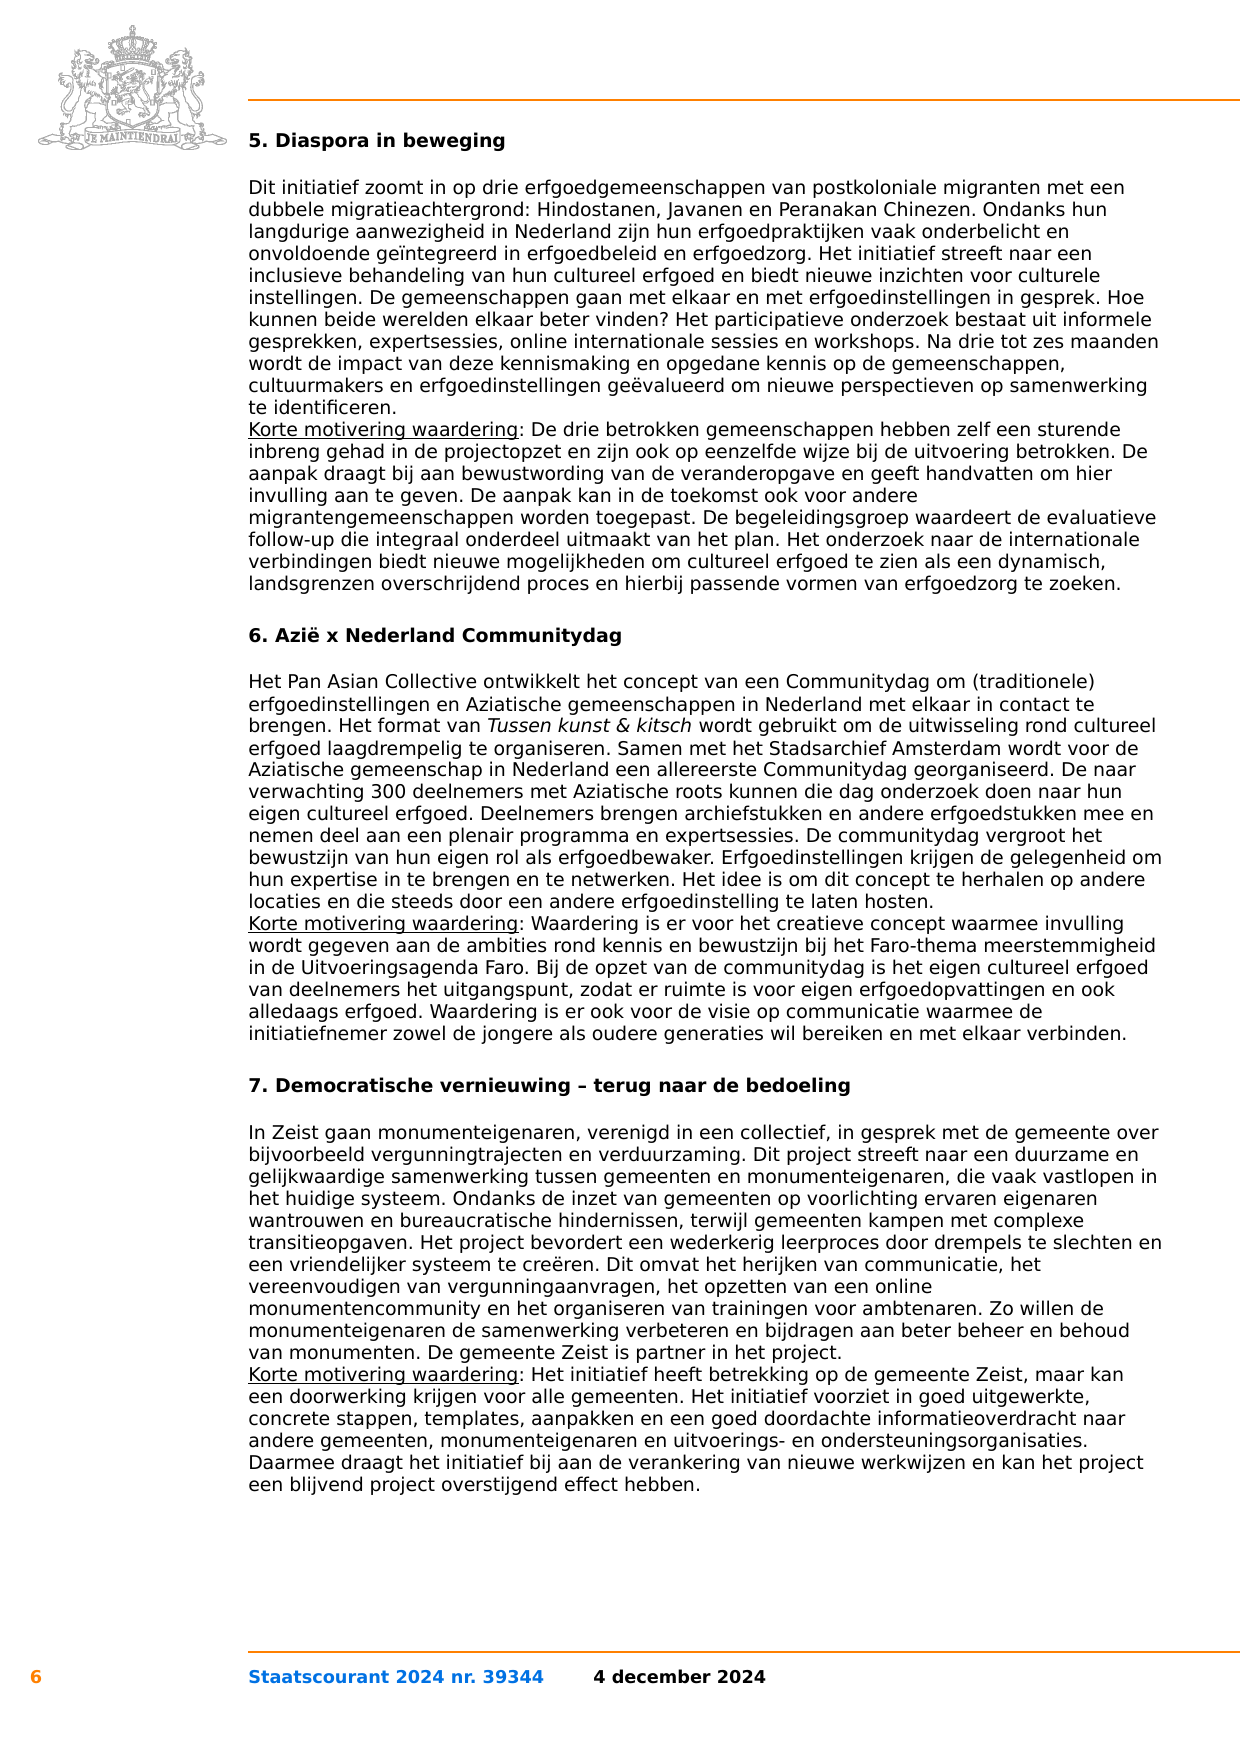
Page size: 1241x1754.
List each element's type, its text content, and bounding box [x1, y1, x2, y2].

subtitle 5. Diaspora in beweging [248, 130, 1163, 152]
text In Zeist gaan monumenteigenaren, verenigd in een collectief, in gesprek met de gemeente over bijvoorbeeld vergunningtrajecten en verduurzaming. Dit project streeft naar een duurzame en gelijkwaardige samenwerking tussen gemeenten en monumenteigenaren, die vaak vastlopen in het huidige systeem. Ondanks de inzet van gemeenten op voorlichting ervaren eigenaren wantrouwen en bureaucratische hindernissen, terwijl gemeenten kampen met complexe transitieopgaven. Het project bevordert een wederkerig leerproces door drempels te slechten en een vriendelijker systeem te creëren. Dit omvat het herijken van communicatie, het vereenvoudigen van vergunningaanvragen, het opzetten van een online monumentencommunity en het organiseren van trainingen voor ambtenaren. Zo willen de monumenteigenaren de samenwerking verbeteren en bijdragen aan beter beheer en behoud van monumenten. De gemeente Zeist is partner in het project. [248, 1122, 1163, 1364]
text Korte motivering waardering: Waardering is er voor het creatieve concept waarmee invulling wordt gegeven aan de ambities rond kennis en bewustzijn bij het Faro-thema meerstemmigheid in de Uitvoeringsagenda Faro. Bij de opzet van de communitydag is het eigen cultureel erfgoed van deelnemers het uitgangspunt, zodat er ruimte is voor eigen erfgoedopvattingen en ook alledaags erfgoed. Waardering is er ook voor de visie op communicatie waarmee de initiatiefnemer zowel de jongere als oudere generaties wil bereiken en met elkaar verbinden. [248, 913, 1163, 1045]
text Korte motivering waardering: Het initiatief heeft betrekking op de gemeente Zeist, maar kan een doorwerking krijgen voor alle gemeenten. Het initiatief voorziet in goed uitgewerkte, concrete stappen, templates, aanpakken en een goed doordachte informatieoverdracht naar andere gemeenten, monumenteigenaren en uitvoerings- en ondersteuningsorganisaties. Daarmee draagt het initiatief bij aan de verankering van nieuwe werkwijzen en kan het project een blijvend project overstijgend effect hebben. [248, 1364, 1163, 1496]
picture [38, 25, 227, 150]
subtitle 6. Azië x Nederland Communitydag [248, 624, 1163, 646]
text Korte motivering waardering: De drie betrokken gemeenschappen hebben zelf een sturende inbreng gehad in de projectopzet en zijn ook op eenzelfde wijze bij de uitvoering betrokken. De aanpak draagt bij aan bewustwording van de veranderopgave en geeft handvatten om hier invulling aan te geven. De aanpak kan in de toekomst ook voor andere migrantengemeenschappen worden toegepast. De begeleidingsgroep waardeert de evaluatieve follow-up die integraal onderdeel uitmaakt van het plan. Het onderzoek naar de internationale verbindingen biedt nieuwe mogelijkheden om cultureel erfgoed te zien als een dynamisch, landsgrenzen overschrijdend proces en hierbij passende vormen van erfgoedzorg te zoeken. [248, 419, 1163, 594]
text Dit initiatief zoomt in op drie erfgoedgemeenschappen van postkoloniale migranten met een dubbele migratieachtergrond: Hindostanen, Javanen en Peranakan Chinezen. Ondanks hun langdurige aanwezigheid in Nederland zijn hun erfgoedpraktijken vaak onderbelicht en onvoldoende geïntegreerd in erfgoedbeleid en erfgoedzorg. Het initiatief streeft naar een inclusieve behandeling van hun cultureel erfgoed en biedt nieuwe inzichten voor culturele instellingen. De gemeenschappen gaan met elkaar en met erfgoedinstellingen in gesprek. Hoe kunnen beide werelden elkaar beter vinden? Het participatieve onderzoek bestaat uit informele gesprekken, expertsessies, online internationale sessies en workshops. Na drie tot zes maanden wordt de impact van deze kennismaking en opgedane kennis op de gemeenschappen, cultuurmakers en erfgoedinstellingen geëvalueerd om nieuwe perspectieven op samenwerking te identificeren. [248, 177, 1163, 419]
subtitle 7. Democratische vernieuwing – terug naar de bedoeling [248, 1075, 1163, 1097]
text Het Pan Asian Collective ontwikkelt het concept van een Communitydag om (traditionele) erfgoedinstellingen en Aziatische gemeenschappen in Nederland met elkaar in contact te brengen. Het format van Tussen kunst & kitsch wordt gebruikt om de uitwisseling rond cultureel erfgoed laagdrempelig te organiseren. Samen met het Stadsarchief Amsterdam wordt voor de Aziatische gemeenschap in Nederland een allereerste Communitydag georganiseerd. De naar verwachting 300 deelnemers met Aziatische roots kunnen die dag onderzoek doen naar hun eigen cultureel erfgoed. Deelnemers brengen archiefstukken en andere erfgoedstukken mee en nemen deel aan een plenair programma en expertsessies. De communitydag vergroot het bewustzijn van hun eigen rol als erfgoedbewaker. Erfgoedinstellingen krijgen de gelegenheid om hun expertise in te brengen en te netwerken. Het idee is om dit concept te herhalen op andere locaties en die steeds door een andere erfgoedinstelling te laten hosten. [248, 671, 1163, 913]
